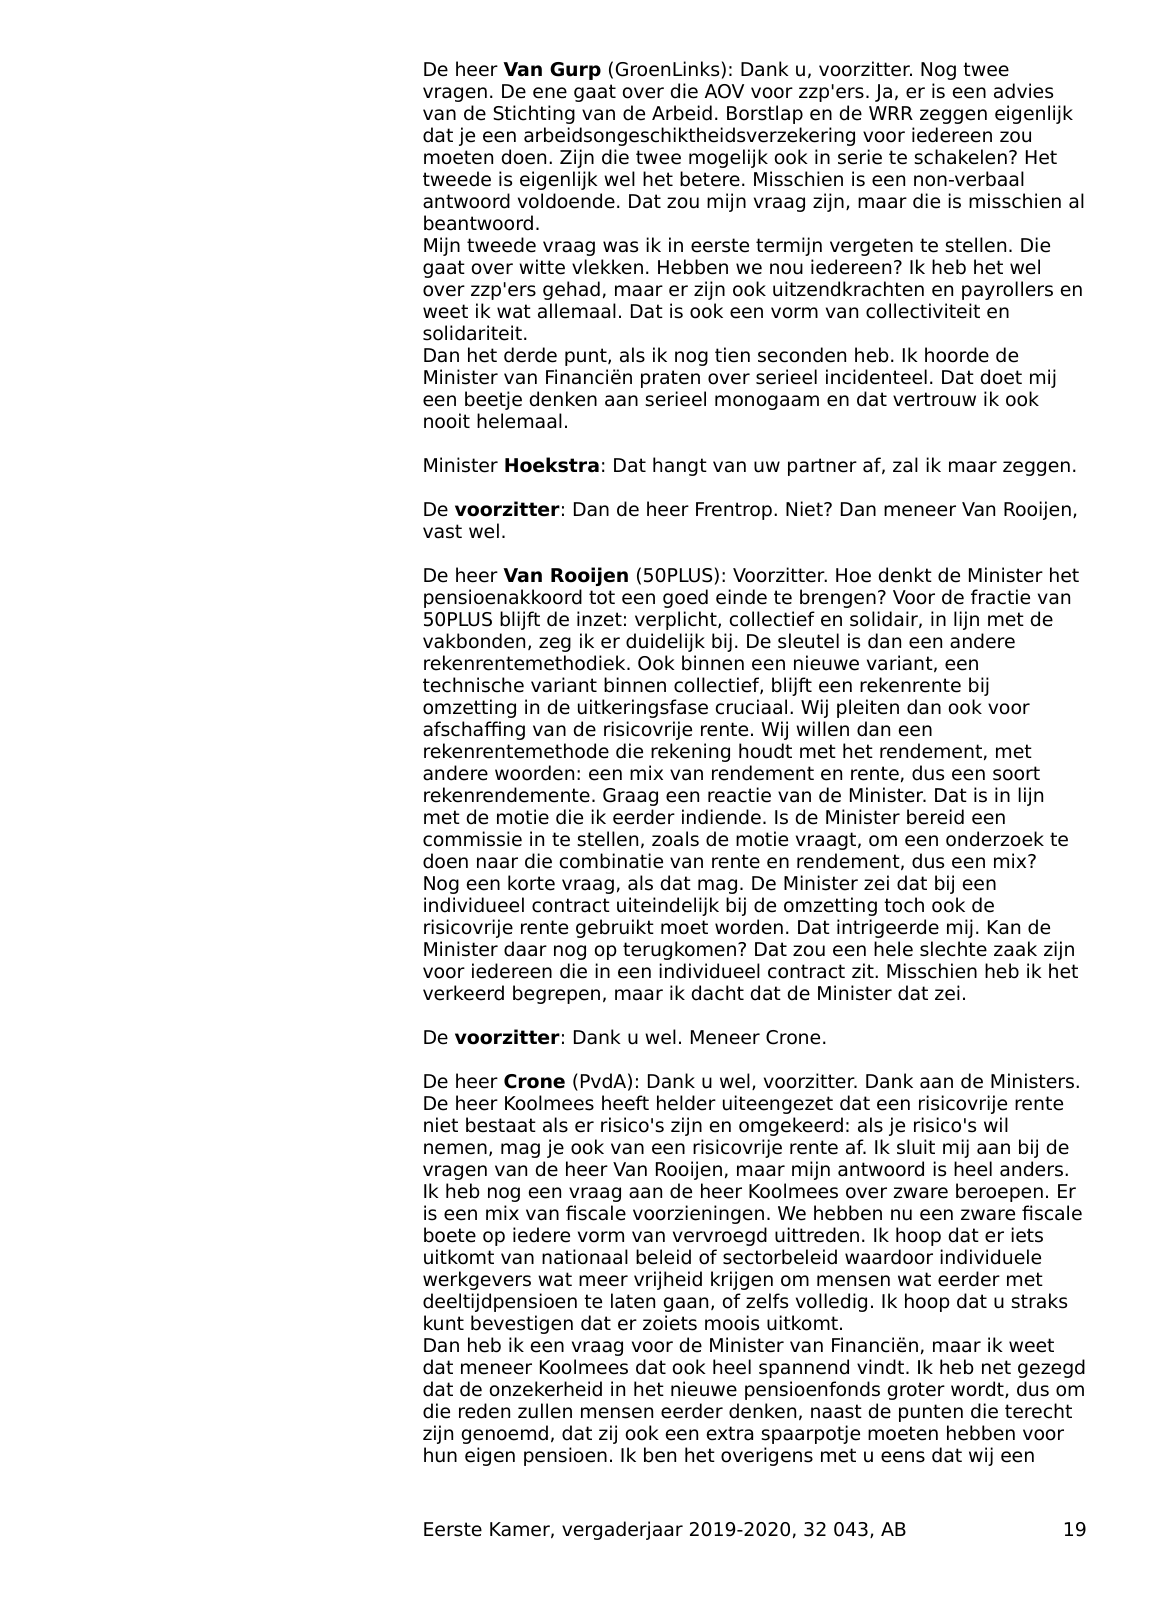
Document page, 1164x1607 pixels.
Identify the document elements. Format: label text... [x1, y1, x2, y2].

text De heer Van Rooijen (50PLUS): Voorzitter. Hoe denkt de Minister het pensioenakkoord tot een goed einde te brengen? Voor de fractie van 50PLUS blijft de inzet: verplicht, collectief en solidair, in lijn met de vakbonden, zeg ik er duidelijk bij. De sleutel is dan een andere rekenrentemethodiek. Ook binnen een nieuwe variant, een technische variant binnen collectief, blijft een rekenrente bij omzetting in de uitkeringsfase cruciaal. Wij pleiten dan ook voor afschaffing van de risicovrije rente. Wij willen dan een rekenrentemethode die rekening houdt met het rendement, met andere woorden: een mix van rendement en rente, dus een soort rekenrendemente. Graag een reactie van de Minister. Dat is in lijn met de motie die ik eerder indiende. Is de Minister bereid een commissie in te stellen, zoals de motie vraagt, om een onderzoek te doen naar die combinatie van rente en rendement, dus een mix? [422, 565, 1087, 873]
text Dan het derde punt, als ik nog tien seconden heb. Ik hoorde de Minister van Financiën praten over serieel incidenteel. Dat doet mij een beetje denken aan serieel monogaam en dat vertrouw ik ook nooit helemaal. [422, 345, 1087, 433]
text De voorzitter: Dank u wel. Meneer Crone. [422, 1027, 1087, 1049]
text Ik heb nog een vraag aan de heer Koolmees over zware beroepen. Er is een mix van fiscale voorzieningen. We hebben nu een zware fiscale boete op iedere vorm van vervroegd uittreden. Ik hoop dat er iets uitkomt van nationaal beleid of sectorbeleid waardoor individuele werkgevers wat meer vrijheid krijgen om mensen wat eerder met deeltijdpensioen te laten gaan, of zelfs volledig. Ik hoop dat u straks kunt bevestigen dat er zoiets moois uitkomt. [422, 1181, 1087, 1335]
text Mijn tweede vraag was ik in eerste termijn vergeten te stellen. Die gaat over witte vlekken. Hebben we nou iedereen? Ik heb het wel over zzp'ers gehad, maar er zijn ook uitzendkrachten en payrollers en weet ik wat allemaal. Dat is ook een vorm van collectiviteit en solidariteit. [422, 235, 1087, 345]
text De voorzitter: Dan de heer Frentrop. Niet? Dan meneer Van Rooijen, vast wel. [422, 499, 1087, 543]
text De heer Crone (PvdA): Dank u wel, voorzitter. Dank aan de Ministers. De heer Koolmees heeft helder uiteengezet dat een risicovrije rente niet bestaat als er risico's zijn en omgekeerd: als je risico's wil nemen, mag je ook van een risicovrije rente af. Ik sluit mij aan bij de vragen van de heer Van Rooijen, maar mijn antwoord is heel anders. [422, 1071, 1087, 1181]
text Nog een korte vraag, als dat mag. De Minister zei dat bij een individueel contract uiteindelijk bij de omzetting toch ook de risicovrije rente gebruikt moet worden. Dat intrigeerde mij. Kan de Minister daar nog op terugkomen? Dat zou een hele slechte zaak zijn voor iedereen die in een individueel contract zit. Misschien heb ik het verkeerd begrepen, maar ik dacht dat de Minister dat zei. [422, 873, 1087, 1005]
text Minister Hoekstra: Dat hangt van uw partner af, zal ik maar zeggen. [422, 455, 1087, 477]
text Dan heb ik een vraag voor de Minister van Financiën, maar ik weet dat meneer Koolmees dat ook heel spannend vindt. Ik heb net gezegd dat de onzekerheid in het nieuwe pensioenfonds groter wordt, dus om die reden zullen mensen eerder denken, naast de punten die terecht zijn genoemd, dat zij ook een extra spaarpotje moeten hebben voor hun eigen pensioen. Ik ben het overigens met u eens dat wij een [422, 1335, 1087, 1467]
text De heer Van Gurp (GroenLinks): Dank u, voorzitter. Nog twee vragen. De ene gaat over die AOV voor zzp'ers. Ja, er is een advies van de Stichting van de Arbeid. Borstlap en de WRR zeggen eigenlijk dat je een arbeidsongeschiktheidsverzekering voor iedereen zou moeten doen. Zijn die twee mogelijk ook in serie te schakelen? Het tweede is eigenlijk wel het betere. Misschien is een non-verbaal antwoord voldoende. Dat zou mijn vraag zijn, maar die is misschien al beantwoord. [422, 59, 1087, 235]
